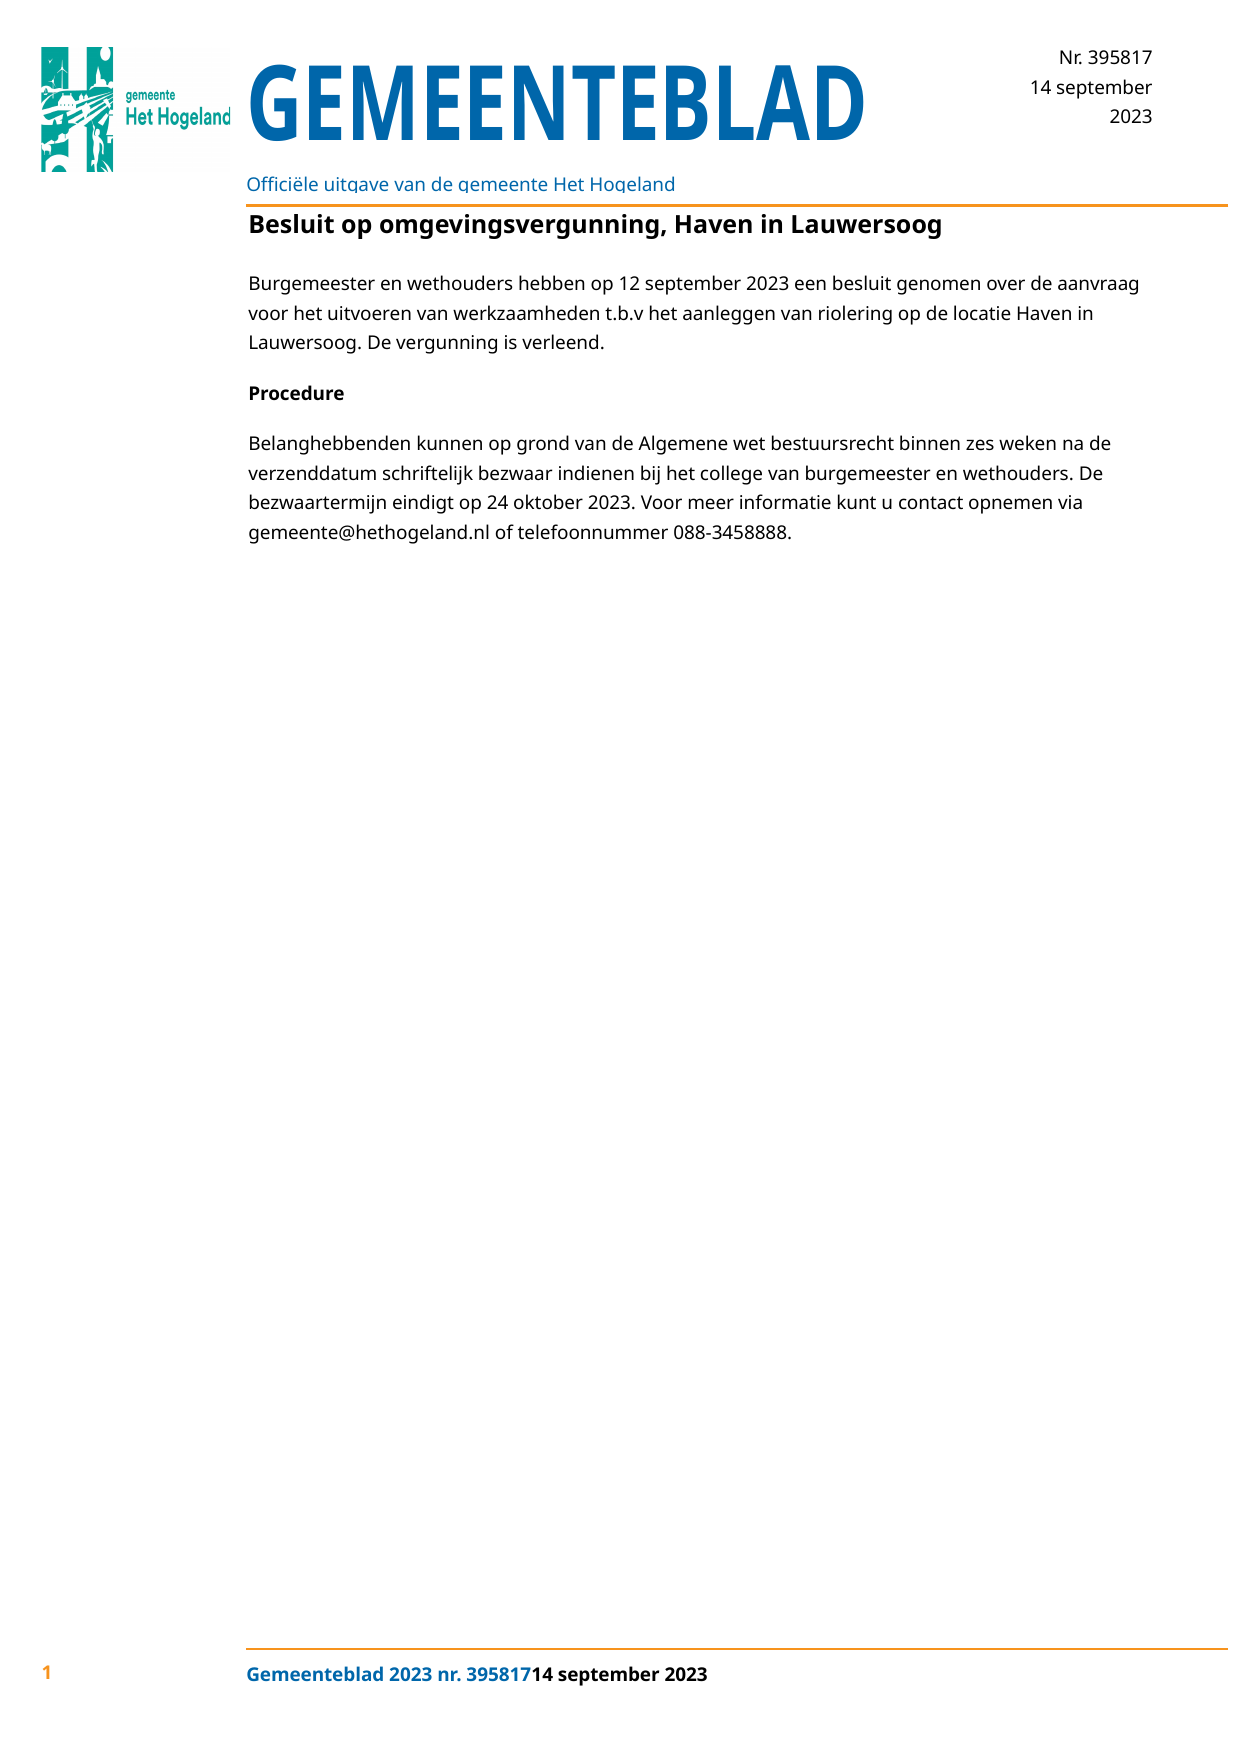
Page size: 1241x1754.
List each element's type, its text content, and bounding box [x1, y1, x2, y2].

text Procedure [248, 380, 1152, 406]
picture [41, 47, 231, 172]
text Besluit op omgevingsvergunning, Haven in Lauwersoog [248, 207, 1152, 241]
text Burgemeester en wethouders hebben op 12 september 2023 een besluit genomen over de aanvraag voor het uitvoeren van werkzaamheden t.b.v het aanleggen van riolering op de locatie Haven in Lauwersoog. De vergunning is verleend. [248, 270, 1152, 355]
text Belanghebbenden kunnen op grond van de Algemene wet bestuursrecht binnen zes weken na de verzenddatum schriftelijk bezwaar indienen bij het college van burgemeester en wethouders. De bezwaartermijn eindigt op 24 oktober 2023. Voor meer informatie kunt u contact opnemen via gemeente@hethogeland.nl of telefoonnummer 088-3458888. [248, 430, 1152, 545]
